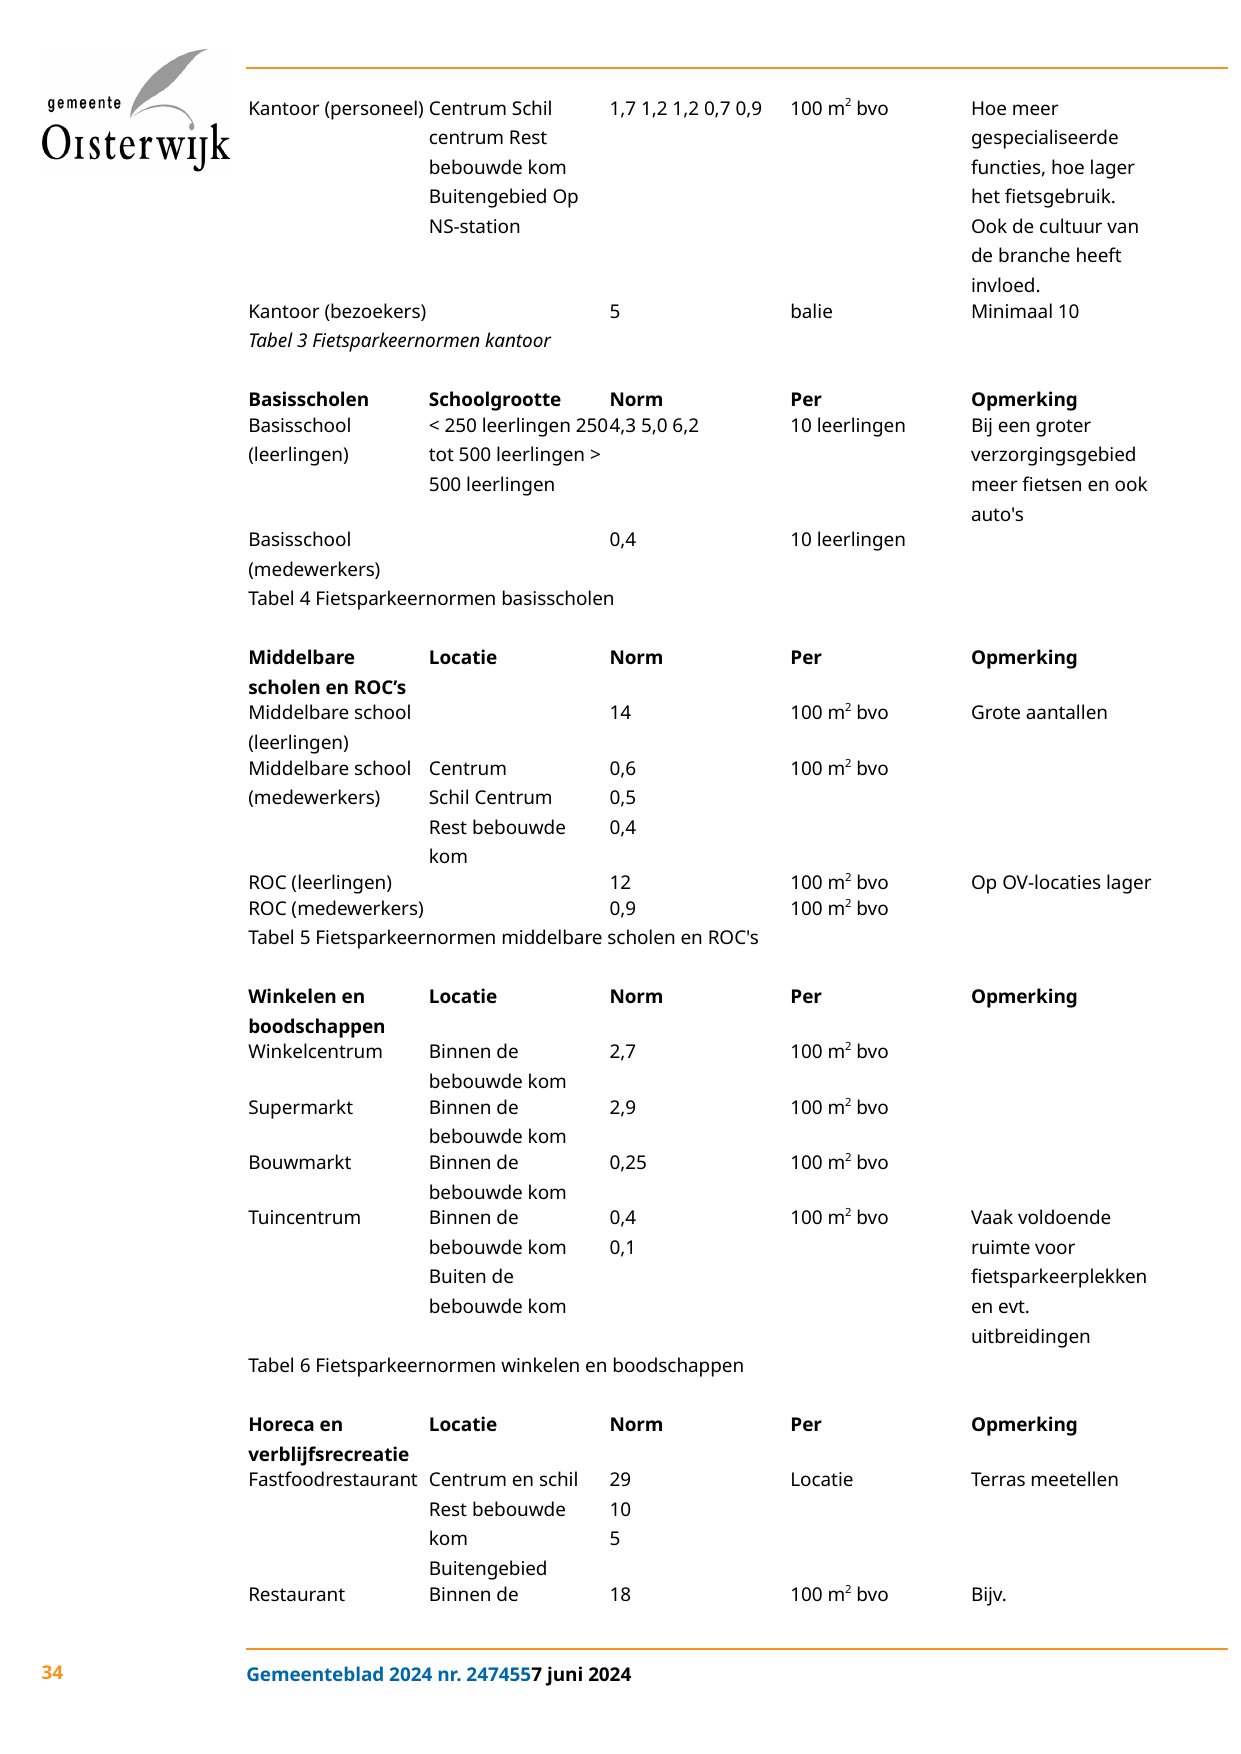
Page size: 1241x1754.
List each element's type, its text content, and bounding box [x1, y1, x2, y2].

table_cell 10 leerlingen [790, 526, 971, 582]
table_cell < 250 leerlingen 250 tot 500 leerlingen > 500 leerlingen [429, 412, 609, 526]
table_header Norm [609, 983, 790, 1039]
table_header Locatie [429, 983, 609, 1039]
table_header Schoolgrootte [429, 386, 609, 412]
table_cell Op OV-locaties lager [971, 869, 1152, 895]
table_header Middelbare scholen en ROC’s [248, 644, 429, 699]
table_cell Basisschool (medewerkers) [248, 526, 429, 582]
table_cell 100 m2 bvo [790, 95, 971, 298]
table_cell Bij een groter verzorgingsgebied meer fietsen en ook auto's [971, 412, 1152, 526]
table_cell Binnen de [429, 1581, 609, 1607]
text Tabel 6 Fietsparkeernormen winkelen en boodschappen [248, 1352, 1152, 1378]
table_header Basisscholen [248, 386, 429, 412]
table_cell [429, 700, 609, 755]
table_cell Centrum Schil Centrum Rest bebouwde kom [429, 755, 609, 869]
table_header Opmerking [971, 386, 1152, 412]
table_cell Binnen de bebouwde kom [429, 1094, 609, 1149]
table_cell 2,7 [609, 1039, 790, 1094]
table_cell [429, 298, 609, 324]
table_cell [971, 1149, 1152, 1204]
table_header Locatie [429, 644, 609, 699]
table_header Norm [609, 1411, 790, 1466]
table_cell 29 10 5 [609, 1466, 790, 1581]
table_header Winkelen en boodschappen [248, 983, 429, 1039]
text Tabel 3 Fietsparkeernormen kantoor [248, 327, 1152, 353]
table_cell 100 m2 bvo [790, 895, 971, 921]
table_cell Binnen de bebouwde kom Buiten de bebouwde kom [429, 1205, 609, 1349]
table_cell Tuincentrum [248, 1205, 429, 1349]
text Tabel 4 Fietsparkeernormen basisscholen [248, 585, 1152, 611]
table_header Per [790, 644, 971, 699]
table_cell 4,3 5,0 6,2 [609, 412, 790, 526]
table_header Per [790, 386, 971, 412]
table_cell 2,9 [609, 1094, 790, 1149]
table_cell Minimaal 10 [971, 298, 1152, 324]
table_cell Hoe meer gespecialiseerde functies, hoe lager het fietsgebruik. Ook de cultuur van de branche heeft invloed. [971, 95, 1152, 298]
table_cell 100 m2 bvo [790, 1205, 971, 1349]
table_header Per [790, 983, 971, 1039]
table_cell Terras meetellen [971, 1466, 1152, 1581]
table_header Horeca en verblijfsrecreatie [248, 1411, 429, 1466]
table_cell 100 m2 bvo [790, 869, 971, 895]
table_cell balie [790, 298, 971, 324]
table_cell 14 [609, 700, 790, 755]
table_cell 0,9 [609, 895, 790, 921]
table_cell 100 m2 bvo [790, 1094, 971, 1149]
table_cell 100 m2 bvo [790, 1581, 971, 1607]
table_cell Middelbare school (medewerkers) [248, 755, 429, 869]
table_cell 100 m2 bvo [790, 1039, 971, 1094]
table_cell Kantoor (personeel) [248, 95, 429, 298]
table_header Opmerking [971, 1411, 1152, 1466]
table_cell Fastfoodrestaurant [248, 1466, 429, 1581]
table_cell 1,7 1,2 1,2 0,7 0,9 [609, 95, 790, 298]
table_cell [971, 1094, 1152, 1149]
table_cell 0,4 [609, 526, 790, 582]
table_cell Binnen de bebouwde kom [429, 1149, 609, 1204]
text Tabel 5 Fietsparkeernormen middelbare scholen en ROC's [248, 924, 1152, 950]
table_header Opmerking [971, 983, 1152, 1039]
table_cell Winkelcentrum [248, 1039, 429, 1094]
table_header Norm [609, 386, 790, 412]
table_cell Locatie [790, 1466, 971, 1581]
table_cell Binnen de bebouwde kom [429, 1039, 609, 1094]
table_cell Centrum en schil Rest bebouwde kom Buitengebied [429, 1466, 609, 1581]
table_cell [971, 526, 1152, 582]
table_cell 0,25 [609, 1149, 790, 1204]
table_header Opmerking [971, 644, 1152, 699]
table_cell 10 leerlingen [790, 412, 971, 526]
table_cell Grote aantallen [971, 700, 1152, 755]
table_cell ROC (leerlingen) [248, 869, 429, 895]
table_cell [429, 526, 609, 582]
table_cell 12 [609, 869, 790, 895]
picture [41, 47, 231, 172]
table_header Per [790, 1411, 971, 1466]
table_header Locatie [429, 1411, 609, 1466]
table_cell 0,6 0,5 0,4 [609, 755, 790, 869]
table_cell [971, 755, 1152, 869]
table_cell 100 m2 bvo [790, 755, 971, 869]
table_cell [971, 895, 1152, 921]
table_cell Bouwmarkt [248, 1149, 429, 1204]
table_cell Kantoor (bezoekers) [248, 298, 429, 324]
table_cell 18 [609, 1581, 790, 1607]
table_cell [429, 869, 609, 895]
table_cell 5 [609, 298, 790, 324]
table_cell Supermarkt [248, 1094, 429, 1149]
table_header Norm [609, 644, 790, 699]
table_cell 0,4 0,1 [609, 1205, 790, 1349]
table_cell Centrum Schil centrum Rest bebouwde kom Buitengebied Op NS-station [429, 95, 609, 298]
table_cell [971, 1039, 1152, 1094]
table_cell Vaak voldoende ruimte voor fietsparkeerplekken en evt. uitbreidingen [971, 1205, 1152, 1349]
table_cell Basisschool (leerlingen) [248, 412, 429, 526]
table_cell [429, 895, 609, 921]
table_cell Restaurant [248, 1581, 429, 1607]
table_cell Bijv. [971, 1581, 1152, 1607]
table_cell 100 m2 bvo [790, 700, 971, 755]
table_cell ROC (medewerkers) [248, 895, 429, 921]
table_cell 100 m2 bvo [790, 1149, 971, 1204]
table_cell Middelbare school (leerlingen) [248, 700, 429, 755]
